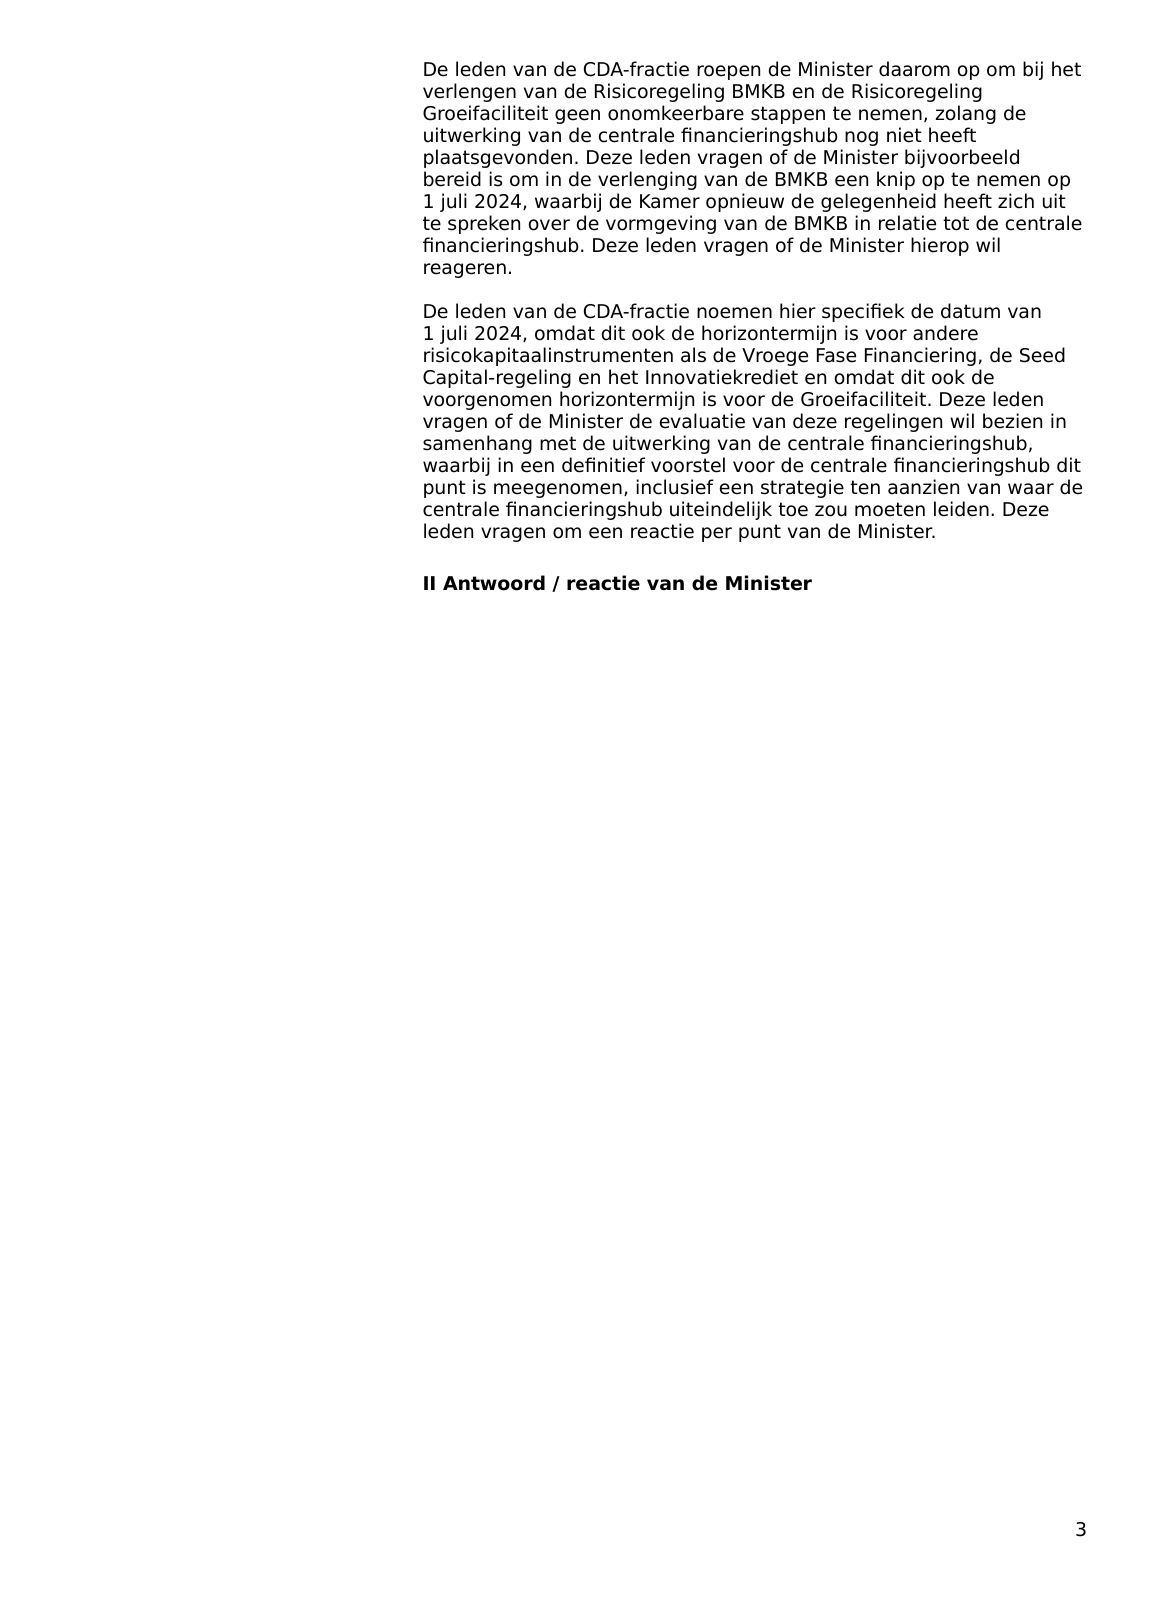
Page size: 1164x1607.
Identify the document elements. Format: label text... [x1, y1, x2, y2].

text De leden van de CDA-fractie noemen hier specifiek de datum van 1 juli 2024, omdat dit ook de horizontermijn is voor andere risicokapitaalinstrumenten als de Vroege Fase Financiering, de Seed Capital-regeling en het Innovatiekrediet en omdat dit ook de voorgenomen horizontermijn is voor de Groeifaciliteit. Deze leden vragen of de Minister de evaluatie van deze regelingen wil bezien in samenhang met de uitwerking van de centrale financieringshub, waarbij in een definitief voorstel voor de centrale financieringshub dit punt is meegenomen, inclusief een strategie ten aanzien van waar de centrale financieringshub uiteindelijk toe zou moeten leiden. Deze leden vragen om een reactie per punt van de Minister. [422, 301, 1087, 543]
text De leden van de CDA-fractie roepen de Minister daarom op om bij het verlengen van de Risicoregeling BMKB en de Risicoregeling Groeifaciliteit geen onomkeerbare stappen te nemen, zolang de uitwerking van de centrale financieringshub nog niet heeft plaatsgevonden. Deze leden vragen of de Minister bijvoorbeeld bereid is om in de verlenging van de BMKB een knip op te nemen op 1 juli 2024, waarbij de Kamer opnieuw de gelegenheid heeft zich uit te spreken over de vormgeving van de BMKB in relatie tot de centrale financieringshub. Deze leden vragen of de Minister hierop wil reageren. [422, 59, 1087, 279]
subtitle II Antwoord / reactie van de Minister [422, 573, 1087, 595]
